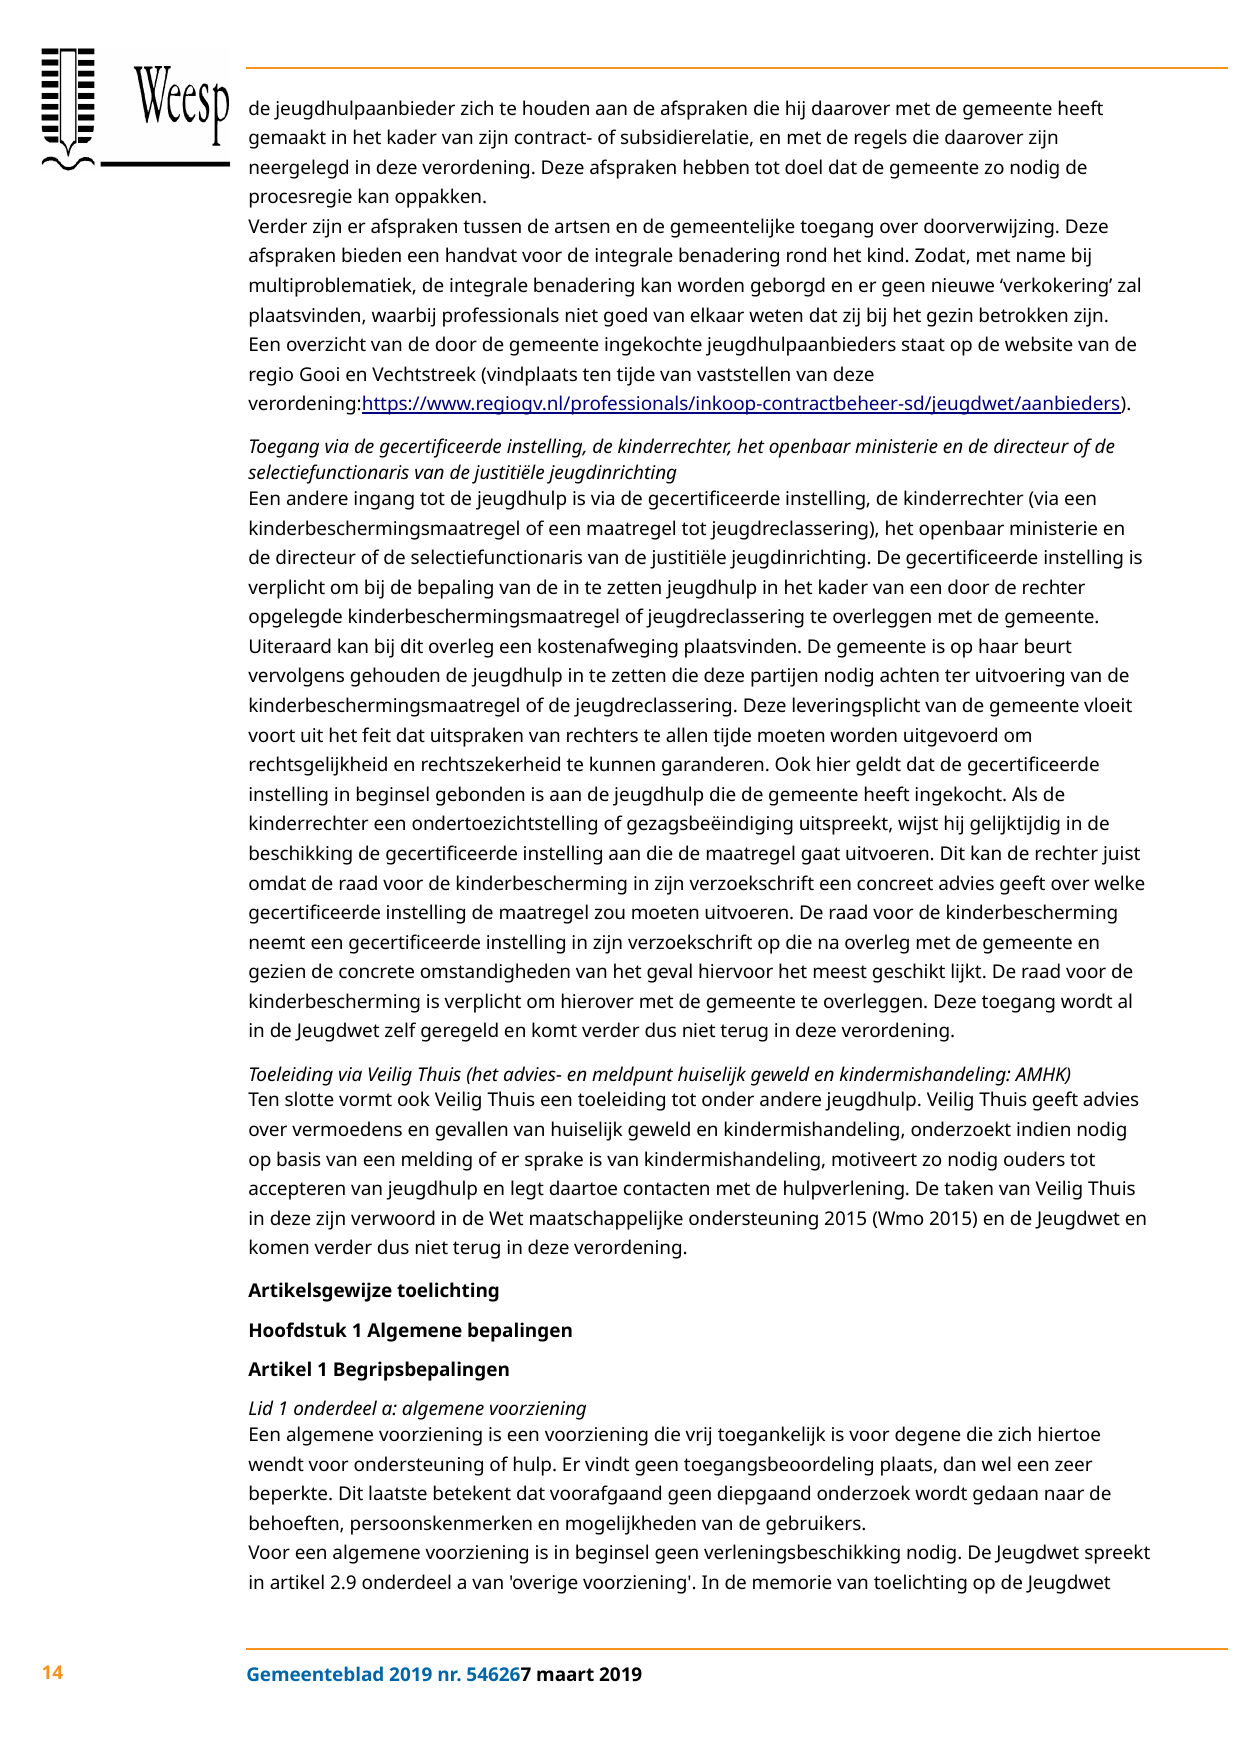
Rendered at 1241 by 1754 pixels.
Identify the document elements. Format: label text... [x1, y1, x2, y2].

text Ten slotte vormt ook Veilig Thuis een toeleiding tot onder andere jeugdhulp. Veilig Thuis geeft advies over vermoedens en gevallen van huiselijk geweld en kindermishandeling, onderzoekt indien nodig op basis van een melding of er sprake is van kindermishandeling, motiveert zo nodig ouders tot accepteren van jeugdhulp en legt daartoe contacten met de hulpverlening. De taken van Veilig Thuis in deze zijn verwoord in de Wet maatschappelijke ondersteuning 2015 (Wmo 2015) en de Jeugdwet en komen verder dus niet terug in deze verordening. [248, 1087, 1152, 1260]
text Lid 1 onderdeel a: algemene voorziening [248, 1395, 1152, 1421]
text Een algemene voorziening is een voorziening die vrij toegankelijk is voor degene die zich hiertoe wendt voor ondersteuning of hulp. Er vindt geen toegangsbeoordeling plaats, dan wel een zeer beperkte. Dit laatste betekent dat voorafgaand geen diepgaand onderzoek wordt gedaan naar de behoeften, persoonskenmerken en mogelijkheden van de gebruikers. [248, 1421, 1152, 1536]
text Een overzicht van de door de gemeente ingekochte jeugdhulpaanbieders staat op de website van de regio Gooi en Vechtstreek (vindplaats ten tijde van vaststellen van deze verordening:https://www.regiogv.nl/professionals/inkoop-contractbeheer-sd/jeugdwet/aanbieders). [248, 331, 1152, 416]
text Hoofdstuk 1 Algemene bepalingen [248, 1317, 1152, 1343]
text Artikel 1 Begripsbepalingen [248, 1356, 1152, 1382]
text Toegang via de gecertificeerde instelling, de kinderrechter, het openbaar ministerie en de directeur of de selectiefunctionaris van de justitiële jeugdinrichting [248, 434, 1152, 485]
text Toeleiding via Veilig Thuis (het advies- en meldpunt huiselijk geweld en kindermishandeling: AMHK) [248, 1061, 1152, 1087]
text Een andere ingang tot de jeugdhulp is via de gecertificeerde instelling, de kinderrechter (via een kinderbeschermingsmaatregel of een maatregel tot jeugdreclassering), het openbaar ministerie en de directeur of de selectiefunctionaris van de justitiële jeugdinrichting. De gecertificeerde instelling is verplicht om bij de bepaling van de in te zetten jeugdhulp in het kader van een door de rechter opgelegde kinderbeschermingsmaatregel of jeugdreclassering te overleggen met de gemeente. Uiteraard kan bij dit overleg een kostenafweging plaatsvinden. De gemeente is op haar beurt vervolgens gehouden de jeugdhulp in te zetten die deze partijen nodig achten ter uitvoering van de kinderbeschermingsmaatregel of de jeugdreclassering. Deze leveringsplicht van de gemeente vloeit voort uit het feit dat uitspraken van rechters te allen tijde moeten worden uitgevoerd om rechtsgelijkheid en rechtszekerheid te kunnen garanderen. Ook hier geldt dat de gecertificeerde instelling in beginsel gebonden is aan de jeugdhulp die de gemeente heeft ingekocht. Als de kinderrechter een ondertoezichtstelling of gezagsbeëindiging uitspreekt, wijst hij gelijktijdig in de beschikking de gecertificeerde instelling aan die de maatregel gaat uitvoeren. Dit kan de rechter juist omdat de raad voor de kinderbescherming in zijn verzoekschrift een concreet advies geeft over welke gecertificeerde instelling de maatregel zou moeten uitvoeren. De raad voor de kinderbescherming neemt een gecertificeerde instelling in zijn verzoekschrift op die na overleg met de gemeente en gezien de concrete omstandigheden van het geval hiervoor het meest geschikt lijkt. De raad voor de kinderbescherming is verplicht om hierover met de gemeente te overleggen. Deze toegang wordt al in de Jeugdwet zelf geregeld en komt verder dus niet terug in deze verordening. [248, 485, 1152, 1043]
text Verder zijn er afspraken tussen de artsen en de gemeentelijke toegang over doorverwijzing. Deze afspraken bieden een handvat voor de integrale benadering rond het kind. Zodat, met name bij multiproblematiek, de integrale benadering kan worden geborgd en er geen nieuwe ‘verkokering’ zal plaatsvinden, waarbij professionals niet goed van elkaar weten dat zij bij het gezin betrokken zijn. [248, 213, 1152, 328]
text Artikelsgewijze toelichting [248, 1278, 1152, 1303]
text de jeugdhulpaanbieder zich te houden aan de afspraken die hij daarover met de gemeente heeft gemaakt in het kader van zijn contract- of subsidierelatie, en met de regels die daarover zijn neergelegd in deze verordening. Deze afspraken hebben tot doel dat de gemeente zo nodig de procesregie kan oppakken. [248, 95, 1152, 209]
picture [41, 47, 231, 172]
text Voor een algemene voorziening is in beginsel geen verleningsbeschikking nodig. De Jeugdwet spreekt in artikel 2.9 onderdeel a van 'overige voorziening'. In de memorie van toelichting op de Jeugdwet [248, 1539, 1152, 1595]
